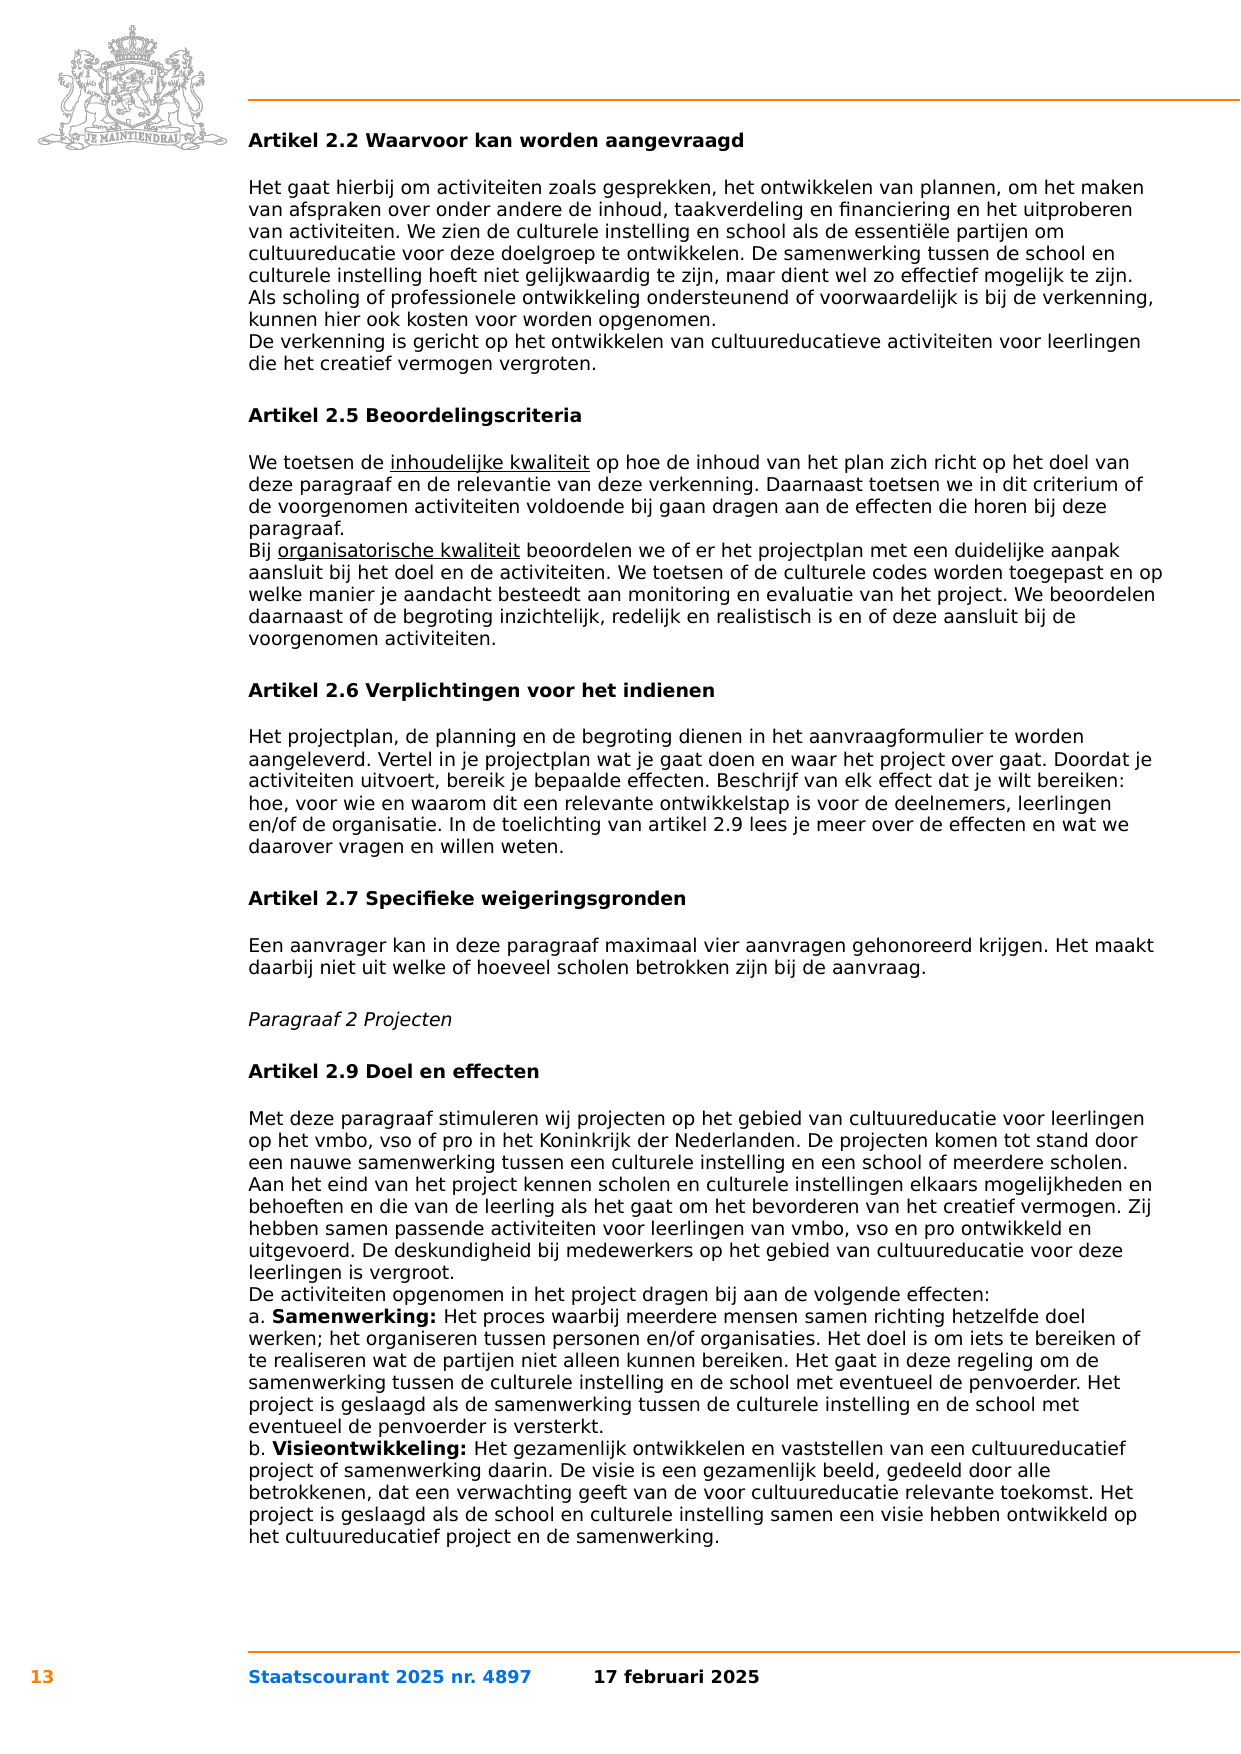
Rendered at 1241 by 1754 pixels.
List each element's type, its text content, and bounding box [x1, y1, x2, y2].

subtitle Artikel 2.2 Waarvoor kan worden aangevraagd [248, 130, 1163, 152]
picture [38, 25, 227, 150]
text Aan het eind van het project kennen scholen en culturele instellingen elkaars mogelijkheden en behoeften en die van de leerling als het gaat om het bevorderen van het creatief vermogen. Zij hebben samen passende activiteiten voor leerlingen van vmbo, vso en pro ontwikkeld en uitgevoerd. De deskundigheid bij medewerkers op het gebied van cultuureducatie voor deze leerlingen is vergroot. [248, 1174, 1163, 1284]
text We toetsen de inhoudelijke kwaliteit op hoe de inhoud van het plan zich richt op het doel van deze paragraaf en de relevantie van deze verkenning. Daarnaast toetsen we in dit criterium of de voorgenomen activiteiten voldoende bij gaan dragen aan de effecten die horen bij deze paragraaf. [248, 452, 1163, 539]
subtitle Artikel 2.6 Verplichtingen voor het indienen [248, 679, 1163, 701]
text Met deze paragraaf stimuleren wij projecten op het gebied van cultuureducatie voor leerlingen op het vmbo, vso of pro in het Koninkrijk der Nederlanden. De projecten komen tot stand door een nauwe samenwerking tussen een culturele instelling en een school of meerdere scholen. [248, 1108, 1163, 1174]
text b. Visieontwikkeling: Het gezamenlijk ontwikkelen en vaststellen van een cultuureducatief project of samenwerking daarin. De visie is een gezamenlijk beeld, gedeeld door alle betrokkenen, dat een verwachting geeft van de voor cultuureducatie relevante toekomst. Het project is geslaagd als de school en culturele instelling samen een visie hebben ontwikkeld op het cultuureducatief project en de samenwerking. [248, 1438, 1163, 1548]
text Het projectplan, de planning en de begroting dienen in het aanvraagformulier te worden aangeleverd. Vertel in je projectplan wat je gaat doen en waar het project over gaat. Doordat je activiteiten uitvoert, bereik je bepaalde effecten. Beschrijf van elk effect dat je wilt bereiken: hoe, voor wie en waarom dit een relevante ontwikkelstap is voor de deelnemers, leerlingen en/of de organisatie. In de toelichting van artikel 2.9 lees je meer over de effecten en wat we daarover vragen en willen weten. [248, 726, 1163, 858]
text De verkenning is gericht op het ontwikkelen van cultuureducatieve activiteiten voor leerlingen die het creatief vermogen vergroten. [248, 331, 1163, 375]
subtitle Artikel 2.5 Beoordelingscriteria [248, 405, 1163, 427]
text Een aanvrager kan in deze paragraaf maximaal vier aanvragen gehonoreerd krijgen. Het maakt daarbij niet uit welke of hoeveel scholen betrokken zijn bij de aanvraag. [248, 935, 1163, 979]
text Het gaat hierbij om activiteiten zoals gesprekken, het ontwikkelen van plannen, om het maken van afspraken over onder andere de inhoud, taakverdeling en financiering en het uitproberen van activiteiten. We zien de culturele instelling en school als de essentiële partijen om cultuureducatie voor deze doelgroep te ontwikkelen. De samenwerking tussen de school en culturele instelling hoeft niet gelijkwaardig te zijn, maar dient wel zo effectief mogelijk te zijn. Als scholing of professionele ontwikkeling ondersteunend of voorwaardelijk is bij de verkenning, kunnen hier ook kosten voor worden opgenomen. [248, 177, 1163, 331]
subtitle Artikel 2.9 Doel en effecten [248, 1061, 1163, 1083]
text Bij organisatorische kwaliteit beoordelen we of er het projectplan met een duidelijke aanpak aansluit bij het doel en de activiteiten. We toetsen of de culturele codes worden toegepast en op welke manier je aandacht besteedt aan monitoring en evaluatie van het project. We beoordelen daarnaast of de begroting inzichtelijk, redelijk en realistisch is en of deze aansluit bij de voorgenomen activiteiten. [248, 539, 1163, 649]
subtitle Artikel 2.7 Specifieke weigeringsgronden [248, 888, 1163, 910]
text a. Samenwerking: Het proces waarbij meerdere mensen samen richting hetzelfde doel werken; het organiseren tussen personen en/of organisaties. Het doel is om iets te bereiken of te realiseren wat de partijen niet alleen kunnen bereiken. Het gaat in deze regeling om de samenwerking tussen de culturele instelling en de school met eventueel de penvoerder. Het project is geslaagd als de samenwerking tussen de culturele instelling en de school met eventueel de penvoerder is versterkt. [248, 1306, 1163, 1438]
subtitle Paragraaf 2 Projecten [248, 1009, 1163, 1031]
text De activiteiten opgenomen in het project dragen bij aan de volgende effecten: [248, 1284, 1163, 1306]
